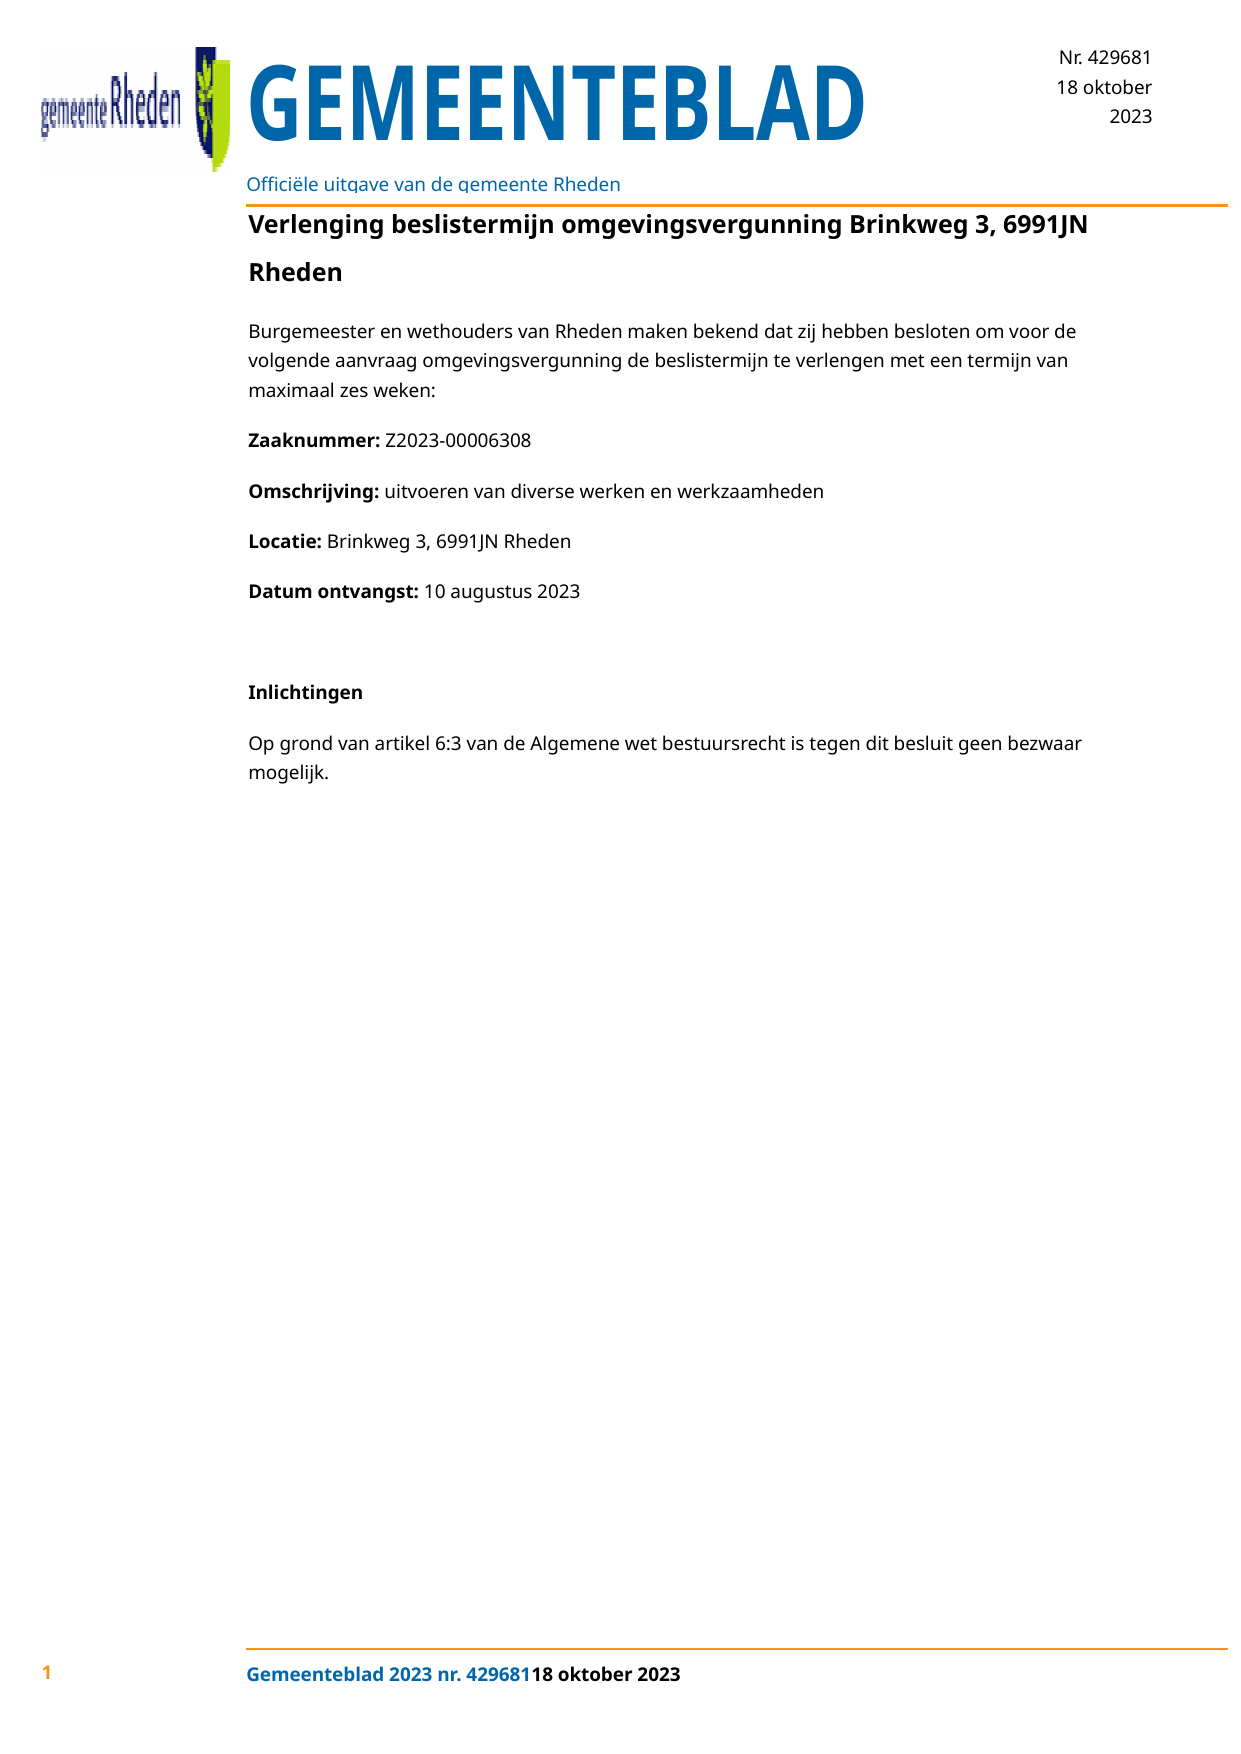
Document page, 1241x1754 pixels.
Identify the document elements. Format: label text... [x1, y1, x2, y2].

text Datum ontvangst: 10 augustus 2023 [248, 579, 1152, 604]
text Omschrijving: uitvoeren van diverse werken en werkzaamheden [248, 478, 1152, 504]
text Op grond van artikel 6:3 van de Algemene wet bestuursrecht is tegen dit besluit geen bezwaar mogelijk. [248, 730, 1152, 785]
text Burgemeester en wethouders van Rheden maken bekend dat zij hebben besloten om voor de volgende aanvraag omgevingsvergunning de beslistermijn te verlengen met een termijn van maximaal zes weken: [248, 318, 1152, 403]
text Verlenging beslistermijn omgevingsvergunning Brinkweg 3, 6991JN Rheden [248, 207, 1152, 288]
picture [41, 47, 231, 172]
text Inlichtingen [248, 679, 1152, 705]
text Zaaknummer: Z2023-00006308 [248, 427, 1152, 453]
text Locatie: Brinkweg 3, 6991JN Rheden [248, 528, 1152, 554]
